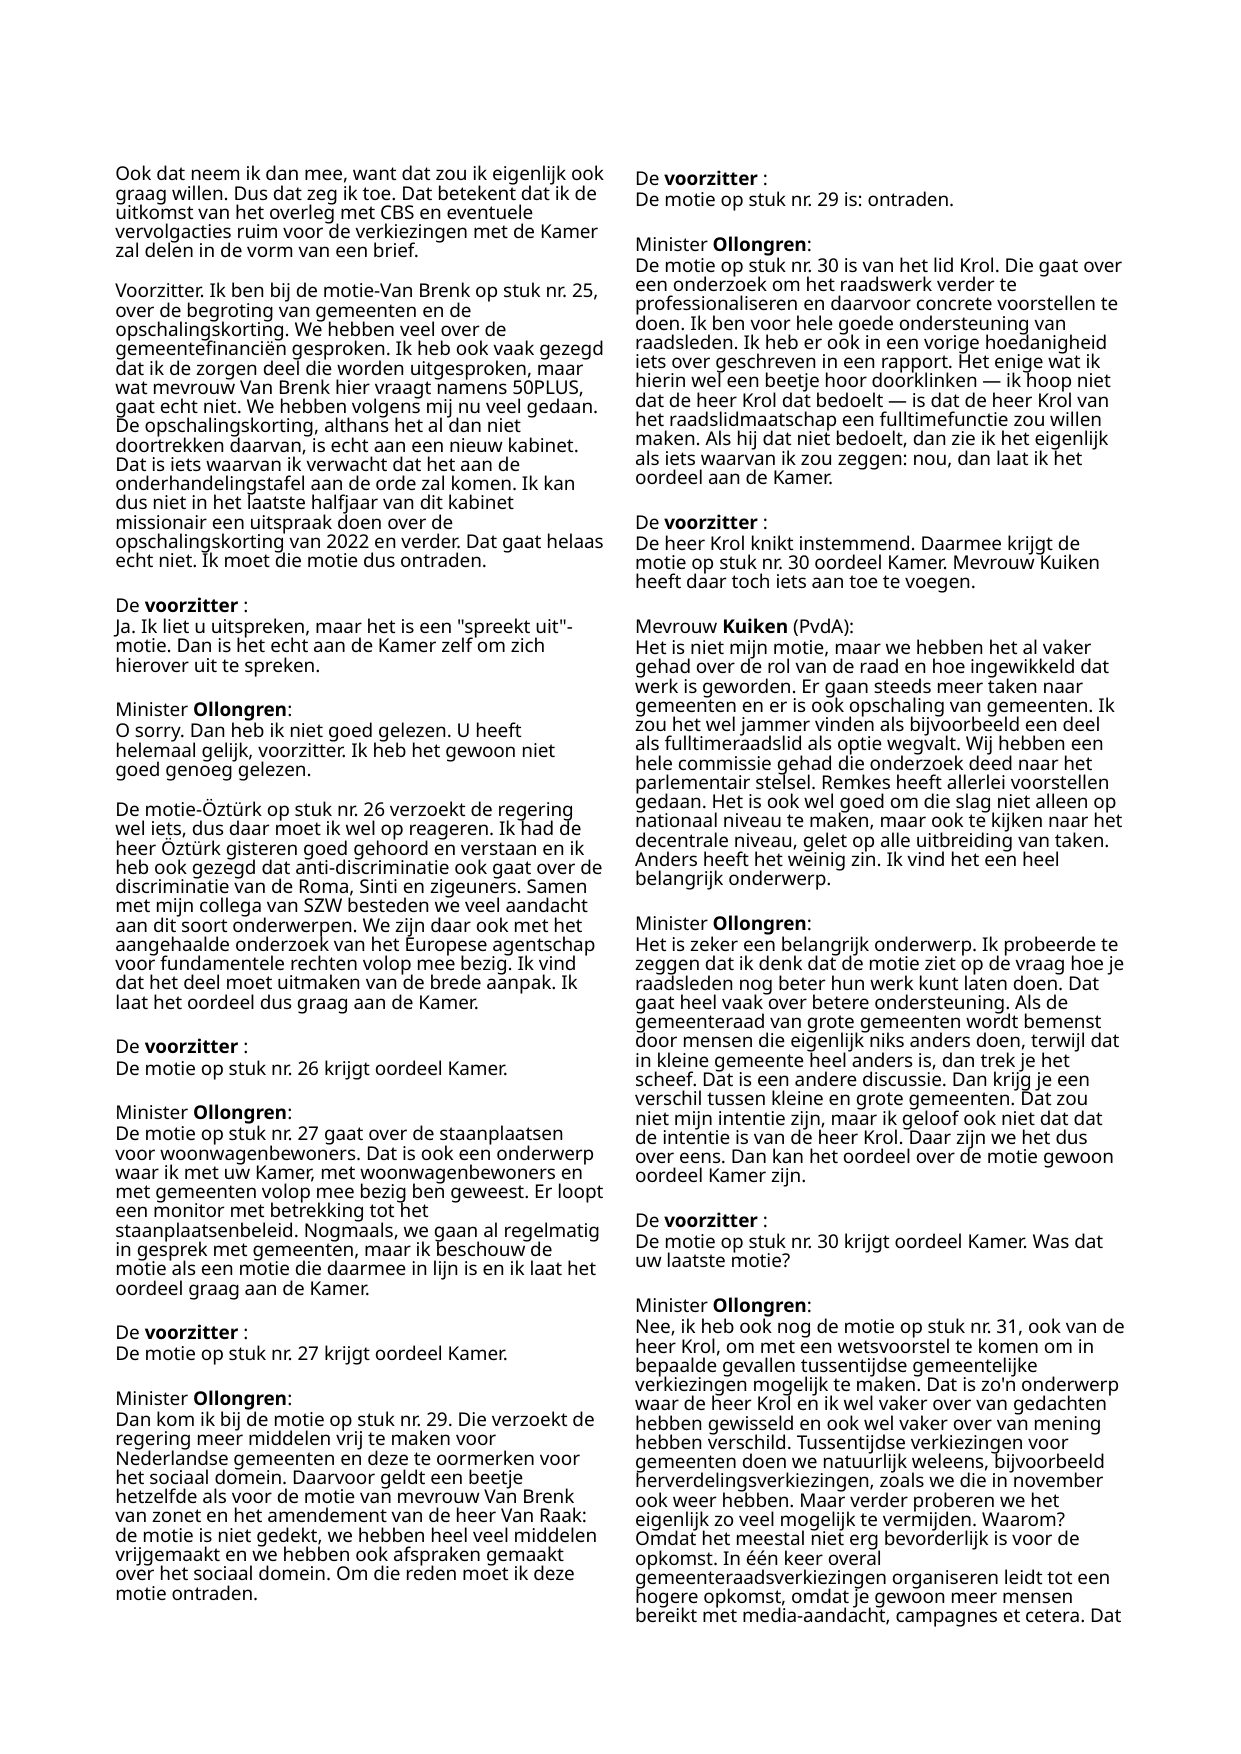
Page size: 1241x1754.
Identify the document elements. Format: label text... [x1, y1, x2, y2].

text Het is zeker een belangrijk onderwerp. Ik probeerde te zeggen dat ik denk dat de motie ziet op de vraag hoe je raadsleden nog beter hun werk kunt laten doen. Dat gaat heel vaak over betere ondersteuning. Als de gemeenteraad van grote gemeenten wordt bemenst door mensen die eigenlijk niks anders doen, terwijl dat in kleine gemeente heel anders is, dan trek je het scheef. Dat is een andere discussie. Dan krijg je een verschil tussen kleine en grote gemeenten. Dat zou niet mijn intentie zijn, maar ik geloof ook niet dat dat de intentie is van de heer Krol. Daar zijn we het dus over eens. Dan kan het oordeel over de motie gewoon oordeel Kamer zijn. [635, 936, 1125, 1187]
text De voorzitter : [115, 1034, 605, 1059]
text De motie op stuk nr. 30 is van het lid Krol. Die gaat over een onderzoek om het raadswerk verder te professionaliseren en daarvoor concrete voorstellen te doen. Ik ben voor hele goede ondersteuning van raadsleden. Ik heb er ook in een vorige hoedanigheid iets over geschreven in een rapport. Het enige wat ik hierin wel een beetje hoor doorklinken — ik hoop niet dat de heer Krol dat bedoelt — is dat de heer Krol van het raadslidmaatschap een fulltimefunctie zou willen maken. Als hij dat niet bedoelt, dan zie ik het eigenlijk als iets waarvan ik zou zeggen: nou, dan laat ik het oordeel aan de Kamer. [635, 257, 1125, 488]
text De motie-Öztürk op stuk nr. 26 verzoekt de regering wel iets, dus daar moet ik wel op reageren. Ik had de heer Öztürk gisteren goed gehoord en verstaan en ik heb ook gezegd dat anti-discriminatie ook gaat over de discriminatie van de Roma, Sinti en zigeuners. Samen met mijn collega van SZW besteden we veel aandacht aan dit soort onderwerpen. We zijn daar ook met het aangehaalde onderzoek van het Europese agentschap voor fundamentele rechten volop mee bezig. Ik vind dat het deel moet uitmaken van de brede aanpak. Ik laat het oordeel dus graag aan de Kamer. [115, 801, 605, 1013]
text Minister Ollongren: [115, 1099, 605, 1125]
text De heer Krol knikt instemmend. Daarmee krijgt de motie op stuk nr. 30 oordeel Kamer. Mevrouw Kuiken heeft daar toch iets aan toe te voegen. [635, 535, 1125, 592]
text De voorzitter : [115, 592, 605, 618]
text Minister Ollongren: [635, 1293, 1125, 1318]
text Ook dat neem ik dan mee, want dat zou ik eigenlijk ook graag willen. Dus dat zeg ik toe. Dat betekent dat ik de uitkomst van het overleg met CBS en eventuele vervolgacties ruim voor de verkiezingen met de Kamer zal delen in de vorm van een brief. [115, 165, 605, 262]
text Het is niet mijn motie, maar we hebben het al vaker gehad over de rol van de raad en hoe ingewikkeld dat werk is geworden. Er gaan steeds meer taken naar gemeenten en er is ook opschaling van gemeenten. Ik zou het wel jammer vinden als bijvoorbeeld een deel als fulltimeraadslid als optie wegvalt. Wij hebben een hele commissie gehad die onderzoek deed naar het parlementair stelsel. Remkes heeft allerlei voorstellen gedaan. Het is ook wel goed om die slag niet alleen op nationaal niveau te maken, maar ook te kijken naar het decentrale niveau, gelet op alle uitbreiding van taken. Anders heeft het weinig zin. Ik vind het een heel belangrijk onderwerp. [635, 639, 1125, 889]
text De motie op stuk nr. 29 is: ontraden. [635, 191, 1125, 210]
text De motie op stuk nr. 27 krijgt oordeel Kamer. [115, 1345, 605, 1364]
text Minister Ollongren: [115, 697, 605, 722]
text De motie op stuk nr. 30 krijgt oordeel Kamer. Was dat uw laatste motie? [635, 1233, 1125, 1272]
text De motie op stuk nr. 27 gaat over de staanplaatsen voor woonwagenbewoners. Dat is ook een onderwerp waar ik met uw Kamer, met woonwagenbewoners en met gemeenten volop mee bezig ben geweest. Er loopt een monitor met betrekking tot het staanplaatsenbeleid. Nogmaals, we gaan al regelmatig in gesprek met gemeenten, maar ik beschouw de motie als een motie die daarmee in lijn is en ik laat het oordeel graag aan de Kamer. [115, 1125, 605, 1299]
text De voorzitter : [115, 1319, 605, 1345]
text Minister Ollongren: [635, 910, 1125, 936]
text De voorzitter : [635, 1207, 1125, 1233]
text Minister Ollongren: [635, 231, 1125, 257]
text De voorzitter : [635, 509, 1125, 535]
text De motie op stuk nr. 26 krijgt oordeel Kamer. [115, 1059, 605, 1079]
text Dan kom ik bij de motie op stuk nr. 29. Die verzoekt de regering meer middelen vrij te maken voor Nederlandse gemeenten en deze te oormerken voor het sociaal domein. Daarvoor geldt een beetje hetzelfde als voor de motie van mevrouw Van Brenk van zonet en het amendement van de heer Van Raak: de motie is niet gedekt, we hebben heel veel middelen vrijgemaakt en we hebben ook afspraken gemaakt over het sociaal domein. Om die reden moet ik deze motie ontraden. [115, 1411, 605, 1604]
text Mevrouw Kuiken (PvdA): [635, 613, 1125, 639]
text Nee, ik heb ook nog de motie op stuk nr. 31, ook van de heer Krol, om met een wetsvoorstel te komen om in bepaalde gevallen tussentijdse gemeentelijke verkiezingen mogelijk te maken. Dat is zo'n onderwerp waar de heer Krol en ik wel vaker over van gedachten hebben gewisseld en ook wel vaker over van mening hebben verschild. Tussentijdse verkiezingen voor gemeenten doen we natuurlijk weleens, bijvoorbeeld herverdelingsverkiezingen, zoals we die in november ook weer hebben. Maar verder proberen we het eigenlijk zo veel mogelijk te vermijden. Waarom? Omdat het meestal niet erg bevorderlijk is voor de opkomst. In één keer overal gemeenteraadsverkiezingen organiseren leidt tot een hogere opkomst, omdat je gewoon meer mensen bereikt met media-aandacht, campagnes et cetera. Dat [635, 1318, 1125, 1627]
text O sorry. Dan heb ik niet goed gelezen. U heeft helemaal gelijk, voorzitter. Ik heb het gewoon niet goed genoeg gelezen. [115, 722, 605, 780]
text De voorzitter : [635, 165, 1125, 191]
text Voorzitter. Ik ben bij de motie-Van Brenk op stuk nr. 25, over de begroting van gemeenten en de opschalingskorting. We hebben veel over de gemeentefinanciën gesproken. Ik heb ook vaak gezegd dat ik de zorgen deel die worden uitgesproken, maar wat mevrouw Van Brenk hier vraagt namens 50PLUS, gaat echt niet. We hebben volgens mij nu veel gedaan. De opschalingskorting, althans het al dan niet doortrekken daarvan, is echt aan een nieuw kabinet. Dat is iets waarvan ik verwacht dat het aan de onderhandelingstafel aan de orde zal komen. Ik kan dus niet in het laatste halfjaar van dit kabinet missionair een uitspraak doen over de opschalingskorting van 2022 en verder. Dat gaat helaas echt niet. Ik moet die motie dus ontraden. [115, 282, 605, 571]
text Ja. Ik liet u uitspreken, maar het is een "spreekt uit"-motie. Dan is het echt aan de Kamer zelf om zich hierover uit te spreken. [115, 618, 605, 676]
text Minister Ollongren: [115, 1385, 605, 1411]
